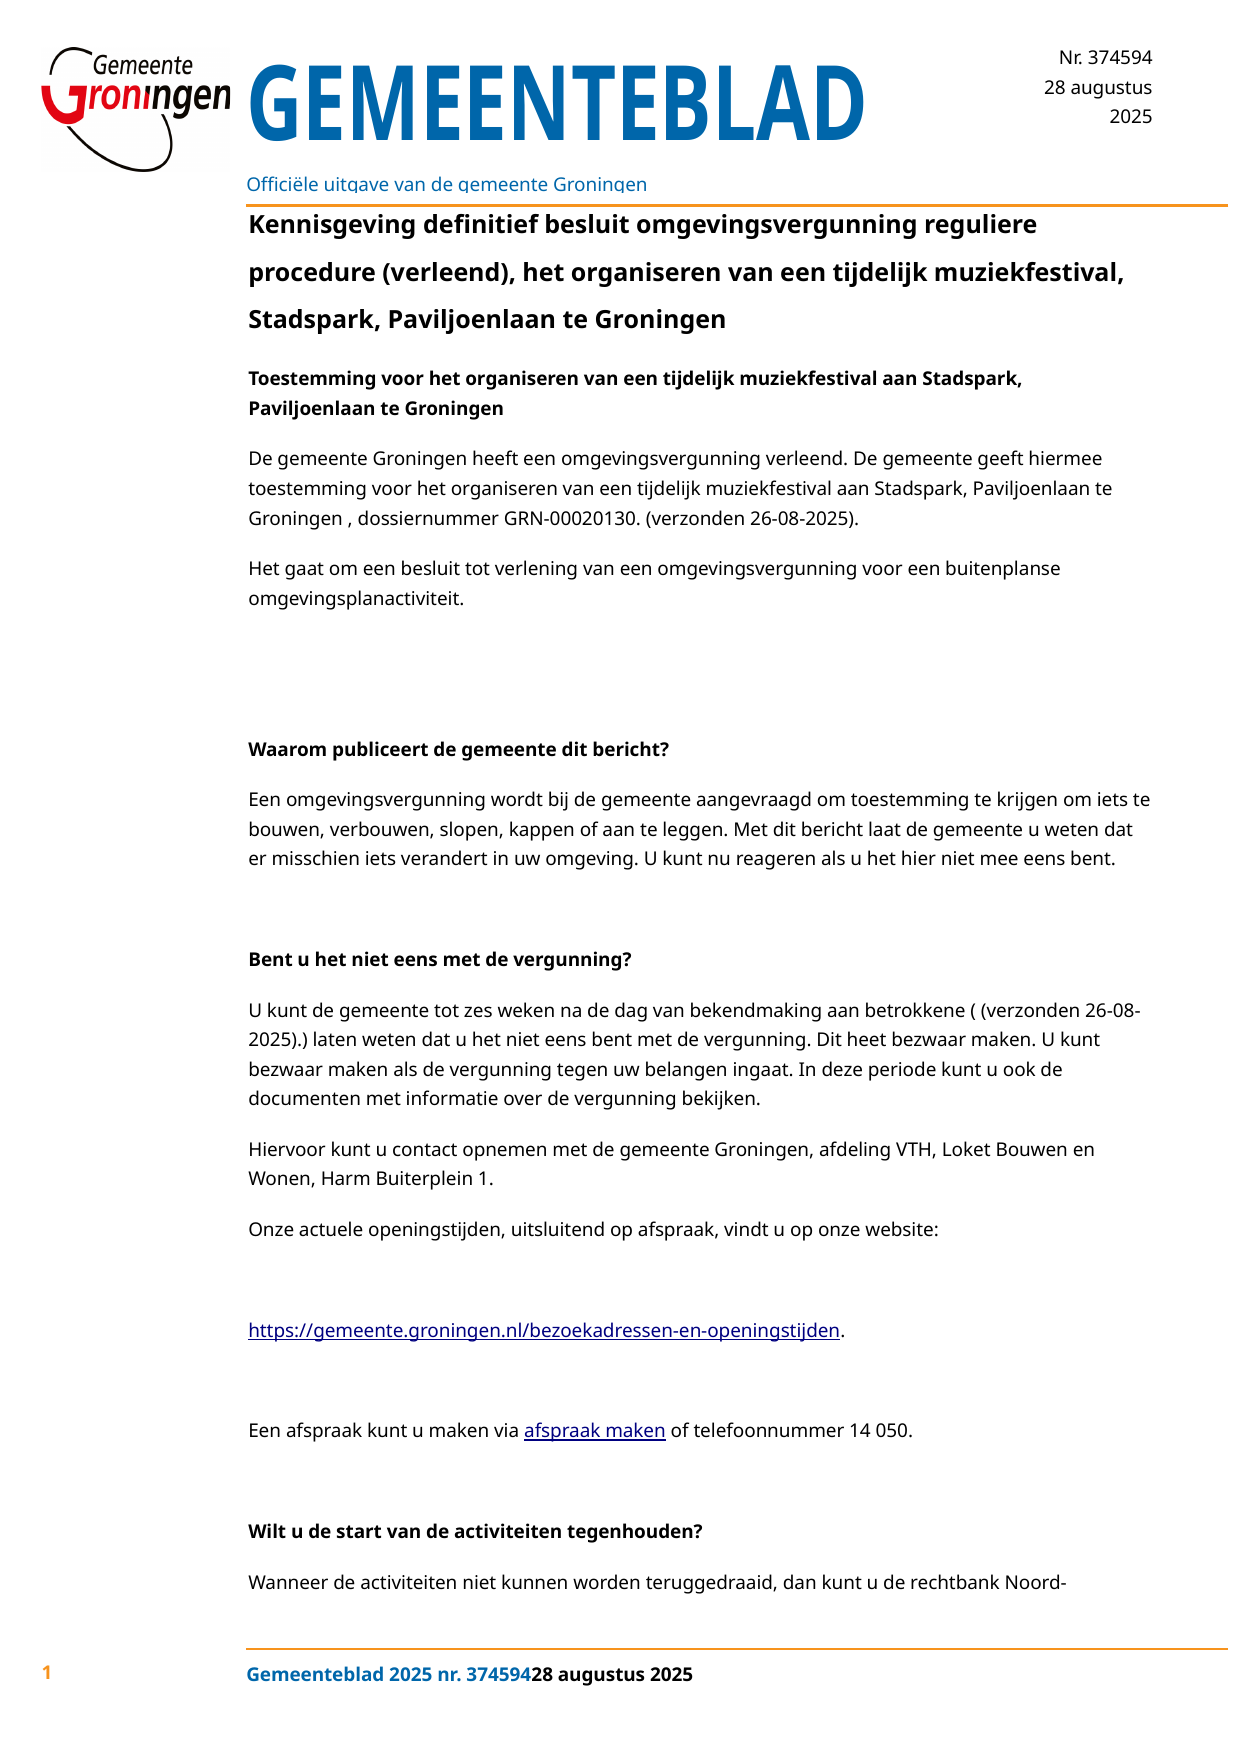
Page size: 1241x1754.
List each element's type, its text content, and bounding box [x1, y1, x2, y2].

text Een omgevingsvergunning wordt bij de gemeente aangevraagd om toestemming te krijgen om iets te bouwen, verbouwen, slopen, kappen of aan te leggen. Met dit bericht laat de gemeente u weten dat er misschien iets verandert in uw omgeving. U kunt nu reageren als u het hier niet mee eens bent. [248, 786, 1152, 871]
text Onze actuele openingstijden, uitsluitend op afspraak, vindt u op onze website: [248, 1216, 1152, 1242]
text Het gaat om een besluit tot verlening van een omgevingsvergunning voor een buitenplanse omgevingsplanactiviteit. [248, 555, 1152, 610]
text De gemeente Groningen heeft een omgevingsvergunning verleend. De gemeente geeft hiermee toestemming voor het organiseren van een tijdelijk muziekfestival aan Stadspark, Paviljoenlaan te Groningen , dossiernummer GRN-00020130. (verzonden 26-08-2025). [248, 446, 1152, 530]
text Kennisgeving definitief besluit omgevingsvergunning reguliere procedure (verleend), het organiseren van een tijdelijk muziekfestival, Stadspark, Paviljoenlaan te Groningen [248, 207, 1152, 336]
picture [41, 47, 231, 172]
text Een afspraak kunt u maken via afspraak maken of telefoonnummer 14 050. [248, 1418, 1152, 1443]
text Wilt u de start van de activiteiten tegenhouden? [248, 1518, 1152, 1544]
text Bent u het niet eens met de vergunning? [248, 946, 1152, 972]
text Waarom publiceert de gemeente dit bericht? [248, 736, 1152, 762]
text https://gemeente.groningen.nl/bezoekadressen-en-openingstijden. [248, 1317, 1152, 1342]
text U kunt de gemeente tot zes weken na de dag van bekendmaking aan betrokkene ( (verzonden 26-08-2025).) laten weten dat u het niet eens bent met de vergunning. Dit heet bezwaar maken. U kunt bezwaar maken als de vergunning tegen uw belangen ingaat. In deze periode kunt u ook de documenten met informatie over de vergunning bekijken. [248, 997, 1152, 1111]
text Toestemming voor het organiseren van een tijdelijk muziekfestival aan Stadspark, Paviljoenlaan te Groningen [248, 366, 1152, 421]
text Hiervoor kunt u contact opnemen met de gemeente Groningen, afdeling VTH, Loket Bouwen en Wonen, Harm Buiterplein 1. [248, 1136, 1152, 1191]
text Wanneer de activiteiten niet kunnen worden teruggedraaid, dan kunt u de rechtbank Noord- [248, 1569, 1152, 1594]
